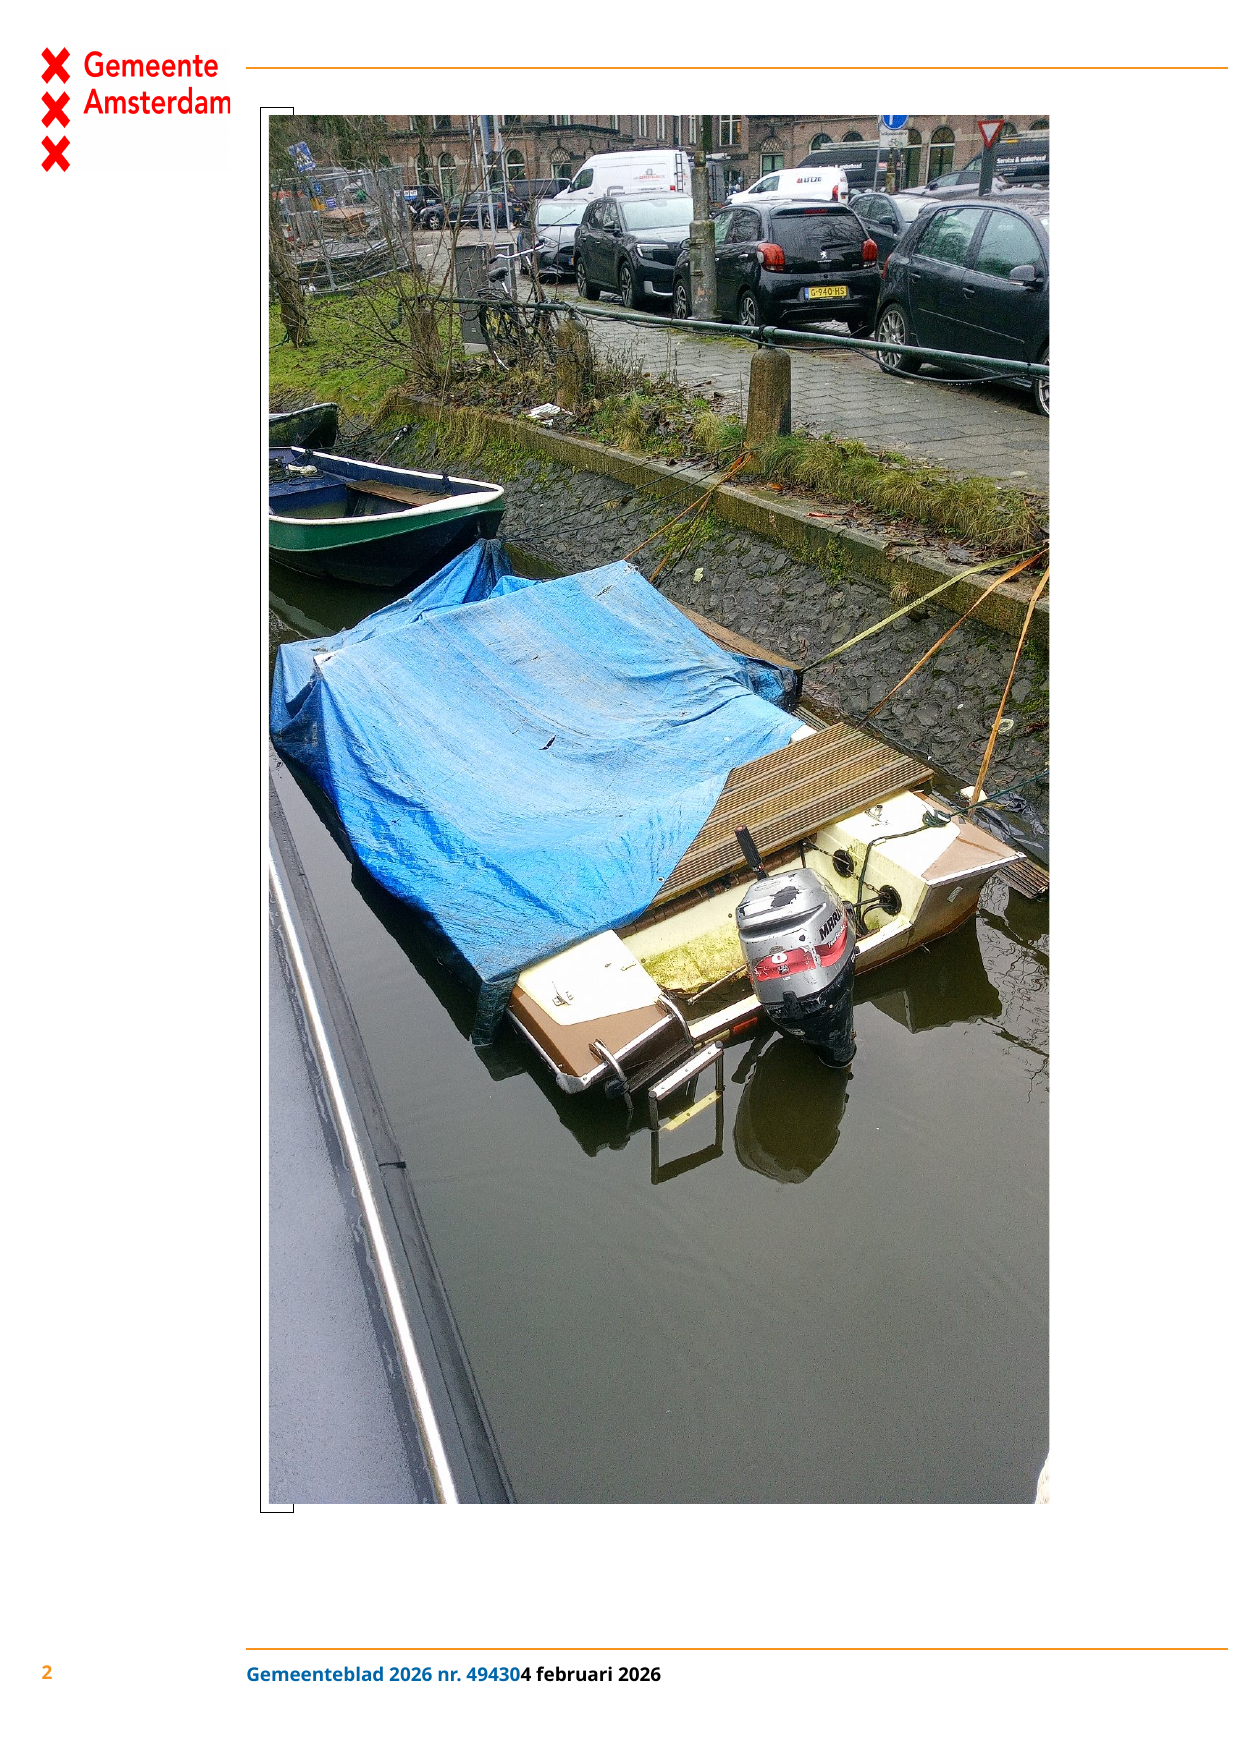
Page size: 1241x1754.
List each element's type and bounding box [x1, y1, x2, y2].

picture [41, 47, 231, 172]
picture [268, 115, 1050, 1504]
